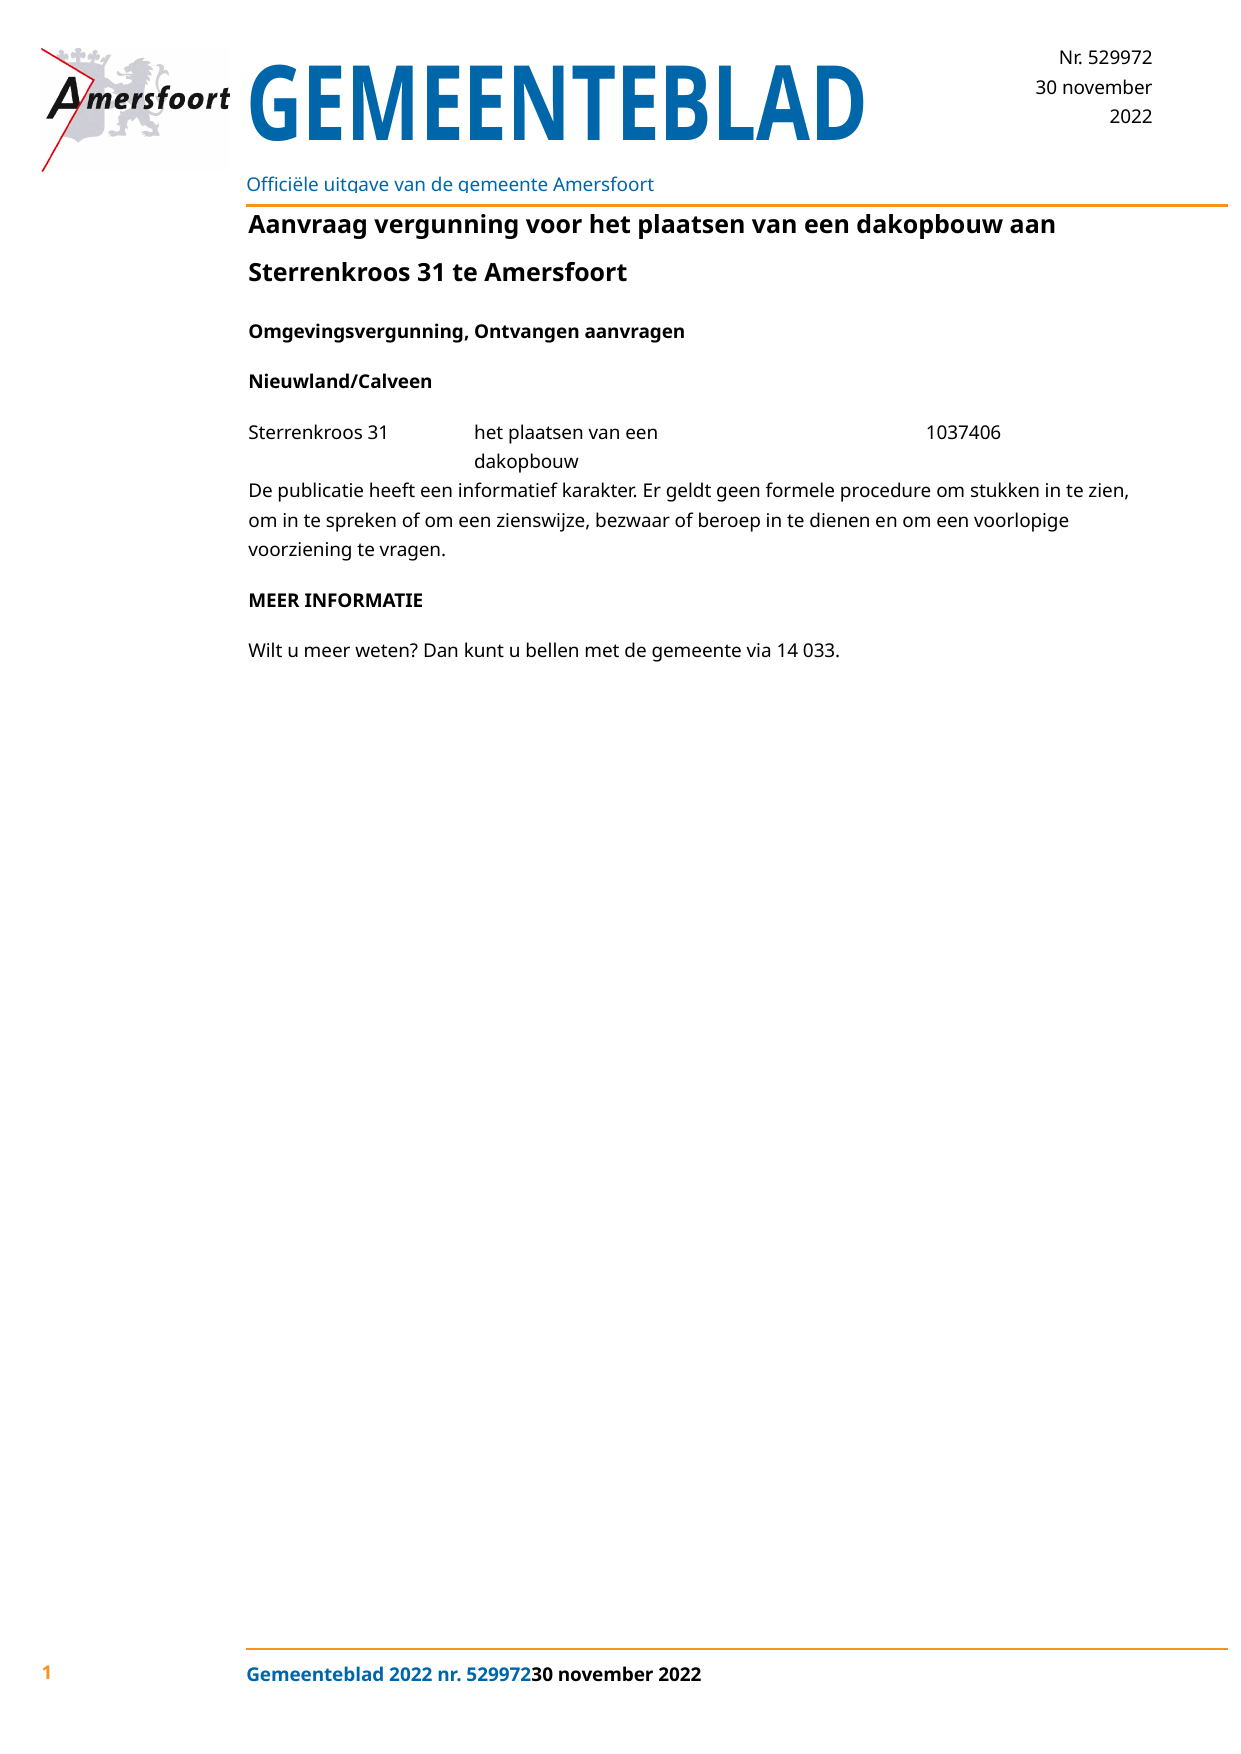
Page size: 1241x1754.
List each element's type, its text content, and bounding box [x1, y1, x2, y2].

text Aanvraag vergunning voor het plaatsen van een dakopbouw aan Sterrenkroos 31 te Amersfoort [248, 207, 1152, 288]
text Omgevingsvergunning, Ontvangen aanvragen [248, 318, 1152, 344]
text De publicatie heeft een informatief karakter. Er geldt geen formele procedure om stukken in te zien, om in te spreken of om een zienswijze, bezwaar of beroep in te dienen en om een voorlopige voorziening te vragen. [248, 477, 1152, 562]
table_header 1037406 [926, 419, 1152, 474]
table_header [700, 419, 926, 474]
text Wilt u meer weten? Dan kunt u bellen met de gemeente via 14 033. [248, 637, 1152, 663]
text MEER INFORMATIE [248, 587, 1152, 613]
picture [41, 47, 231, 172]
text Nieuwland/Calveen [248, 368, 1152, 394]
table_header Sterrenkroos 31 [248, 419, 474, 474]
table_header het plaatsen van een dakopbouw [474, 419, 700, 474]
